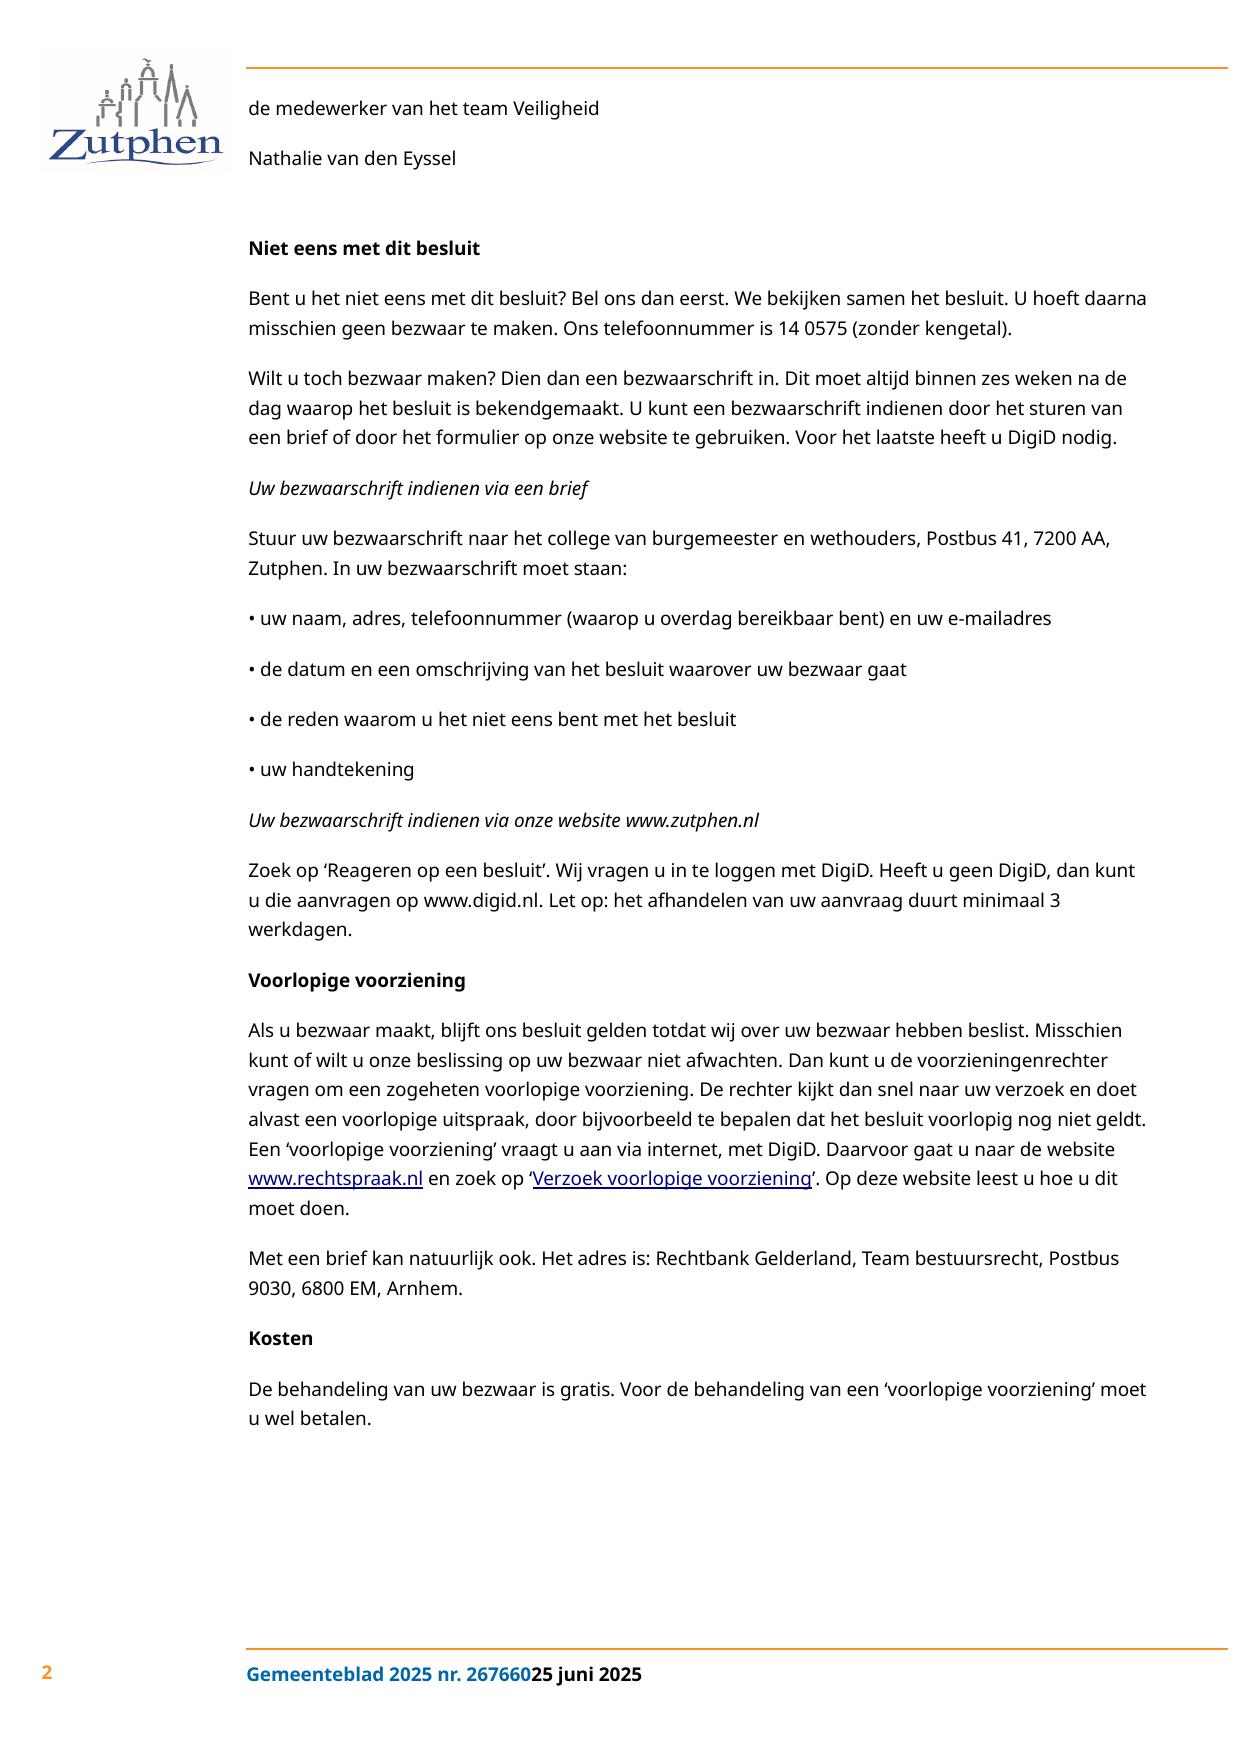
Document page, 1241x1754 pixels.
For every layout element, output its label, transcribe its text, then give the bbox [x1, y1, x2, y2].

text Niet eens met dit besluit [248, 235, 1152, 261]
text • de datum en een omschrijving van het besluit waarover uw bezwaar gaat [248, 656, 1152, 681]
text Uw bezwaarschrift indienen via onze website www.zutphen.nl [248, 807, 1152, 833]
text Kosten [248, 1325, 1152, 1351]
text Voorlopige voorziening [248, 967, 1152, 993]
text • de reden waarom u het niet eens bent met het besluit [248, 706, 1152, 732]
text • uw handtekening [248, 757, 1152, 782]
text Stuur uw bezwaarschrift naar het college van burgemeester en wethouders, Postbus 41, 7200 AA, Zutphen. In uw bezwaarschrift moet staan: [248, 525, 1152, 581]
text Uw bezwaarschrift indienen via een brief [248, 475, 1152, 501]
text Nathalie van den Eyssel [248, 145, 1152, 171]
text Zoek op ‘Reageren op een besluit’. Wij vragen u in te loggen met DigiD. Heeft u geen DigiD, dan kunt u die aanvragen op www.digid.nl. Let op: het afhandelen van uw aanvraag duurt minimaal 3 werkdagen. [248, 857, 1152, 942]
text Wilt u toch bezwaar maken? Dien dan een bezwaarschrift in. Dit moet altijd binnen zes weken na de dag waarop het besluit is bekendgemaakt. U kunt een bezwaarschrift indienen door het sturen van een brief of door het formulier op onze website te gebruiken. Voor het laatste heeft u DigiD nodig. [248, 365, 1152, 450]
text • uw naam, adres, telefoonnummer (waarop u overdag bereikbaar bent) en uw e-mailadres [248, 605, 1152, 631]
text Bent u het niet eens met dit besluit? Bel ons dan eerst. We bekijken samen het besluit. U hoeft daarna misschien geen bezwaar te maken. Ons telefoonnummer is 14 0575 (zonder kengetal). [248, 285, 1152, 341]
text Als u bezwaar maakt, blijft ons besluit gelden totdat wij over uw bezwaar hebben beslist. Misschien kunt of wilt u onze beslissing op uw bezwaar niet afwachten. Dan kunt u de voorzieningenrechter vragen om een zogeheten voorlopige voorziening. De rechter kijkt dan snel naar uw verzoek en doet alvast een voorlopige uitspraak, door bijvoorbeeld te bepalen dat het besluit voorlopig nog niet geldt. Een ‘voorlopige voorziening’ vraagt u aan via internet, met DigiD. Daarvoor gaat u naar de website www.rechtspraak.nl en zoek op ‘Verzoek voorlopige voorziening’. Op deze website leest u hoe u dit moet doen. [248, 1017, 1152, 1221]
text De behandeling van uw bezwaar is gratis. Voor de behandeling van een ‘voorlopige voorziening’ moet u wel betalen. [248, 1376, 1152, 1431]
text Met een brief kan natuurlijk ook. Het adres is: Rechtbank Gelderland, Team bestuursrecht, Postbus 9030, 6800 EM, Arnhem. [248, 1245, 1152, 1301]
picture [41, 47, 231, 172]
text de medewerker van het team Veiligheid [248, 95, 1152, 121]
